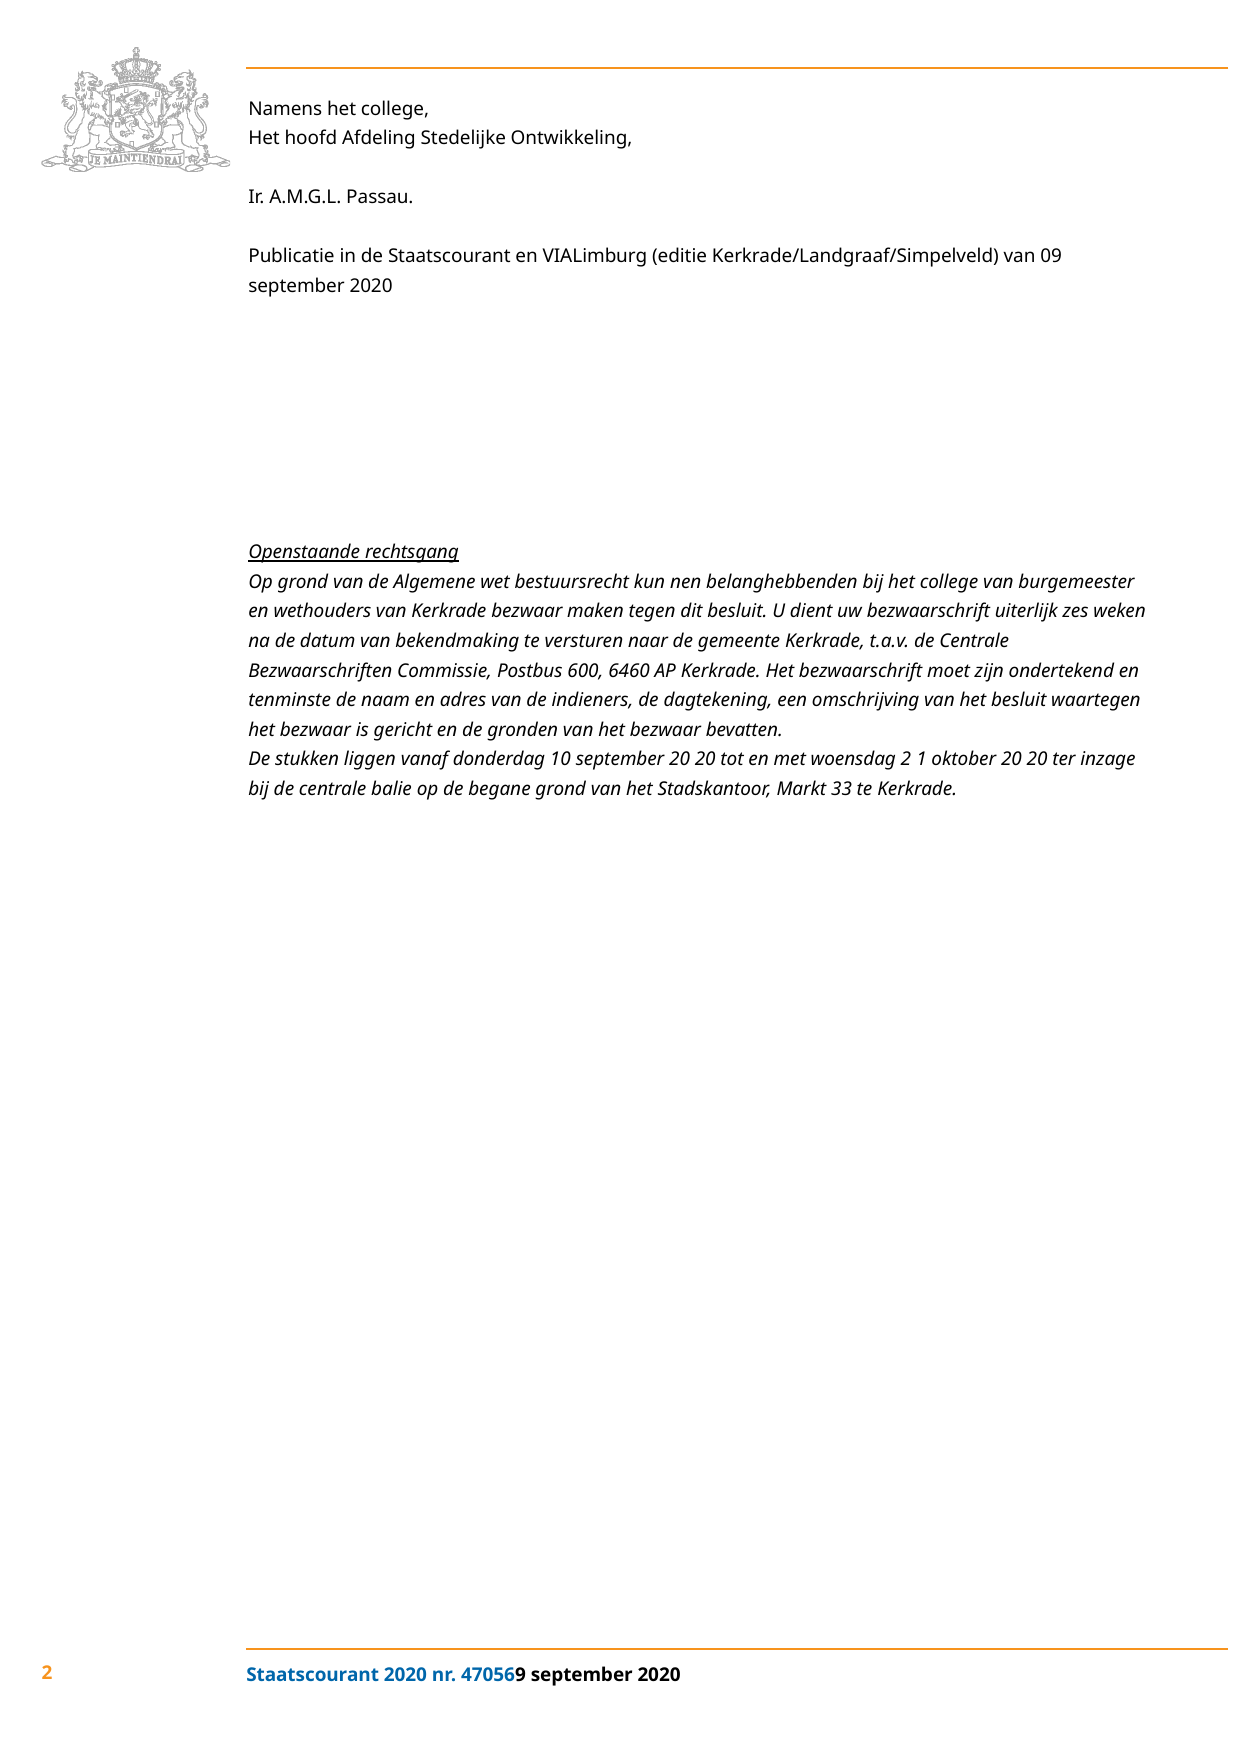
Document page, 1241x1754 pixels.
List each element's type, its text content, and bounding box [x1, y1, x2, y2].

text Openstaande rechtsgang [248, 538, 1152, 564]
picture [41, 47, 231, 172]
text Ir. A.M.G.L. Passau. [248, 183, 1152, 209]
text Het hoofd Afdeling Stedelijke Ontwikkeling, [248, 124, 1152, 150]
text De stukken liggen vanaf donderdag 10 september 20 20 tot en met woensdag 2 1 oktober 20 20 ter inzage bij de centrale balie op de begane grond van het Stadskantoor, Markt 33 te Kerkrade. [248, 746, 1152, 801]
text Namens het college, [248, 95, 1152, 121]
text Op grond van de Algemene wet bestuursrecht kun nen belanghebbenden bij het college van burgemeester en wethouders van Kerkrade bezwaar maken tegen dit besluit. U dient uw bezwaarschrift uiterlijk zes weken na de datum van bekendmaking te versturen naar de gemeente Kerkrade, t.a.v. de Centrale Bezwaarschriften Commissie, Postbus 600, 6460 AP Kerkrade. Het bezwaarschrift moet zijn ondertekend en tenminste de naam en adres van de indieners, de dagtekening, een omschrijving van het besluit waartegen het bezwaar is gericht en de gronden van het bezwaar bevatten. [248, 568, 1152, 742]
text Publicatie in de Staatscourant en VIALimburg (editie Kerkrade/Landgraaf/Simpelveld) van 09 september 2020 [248, 243, 1152, 298]
